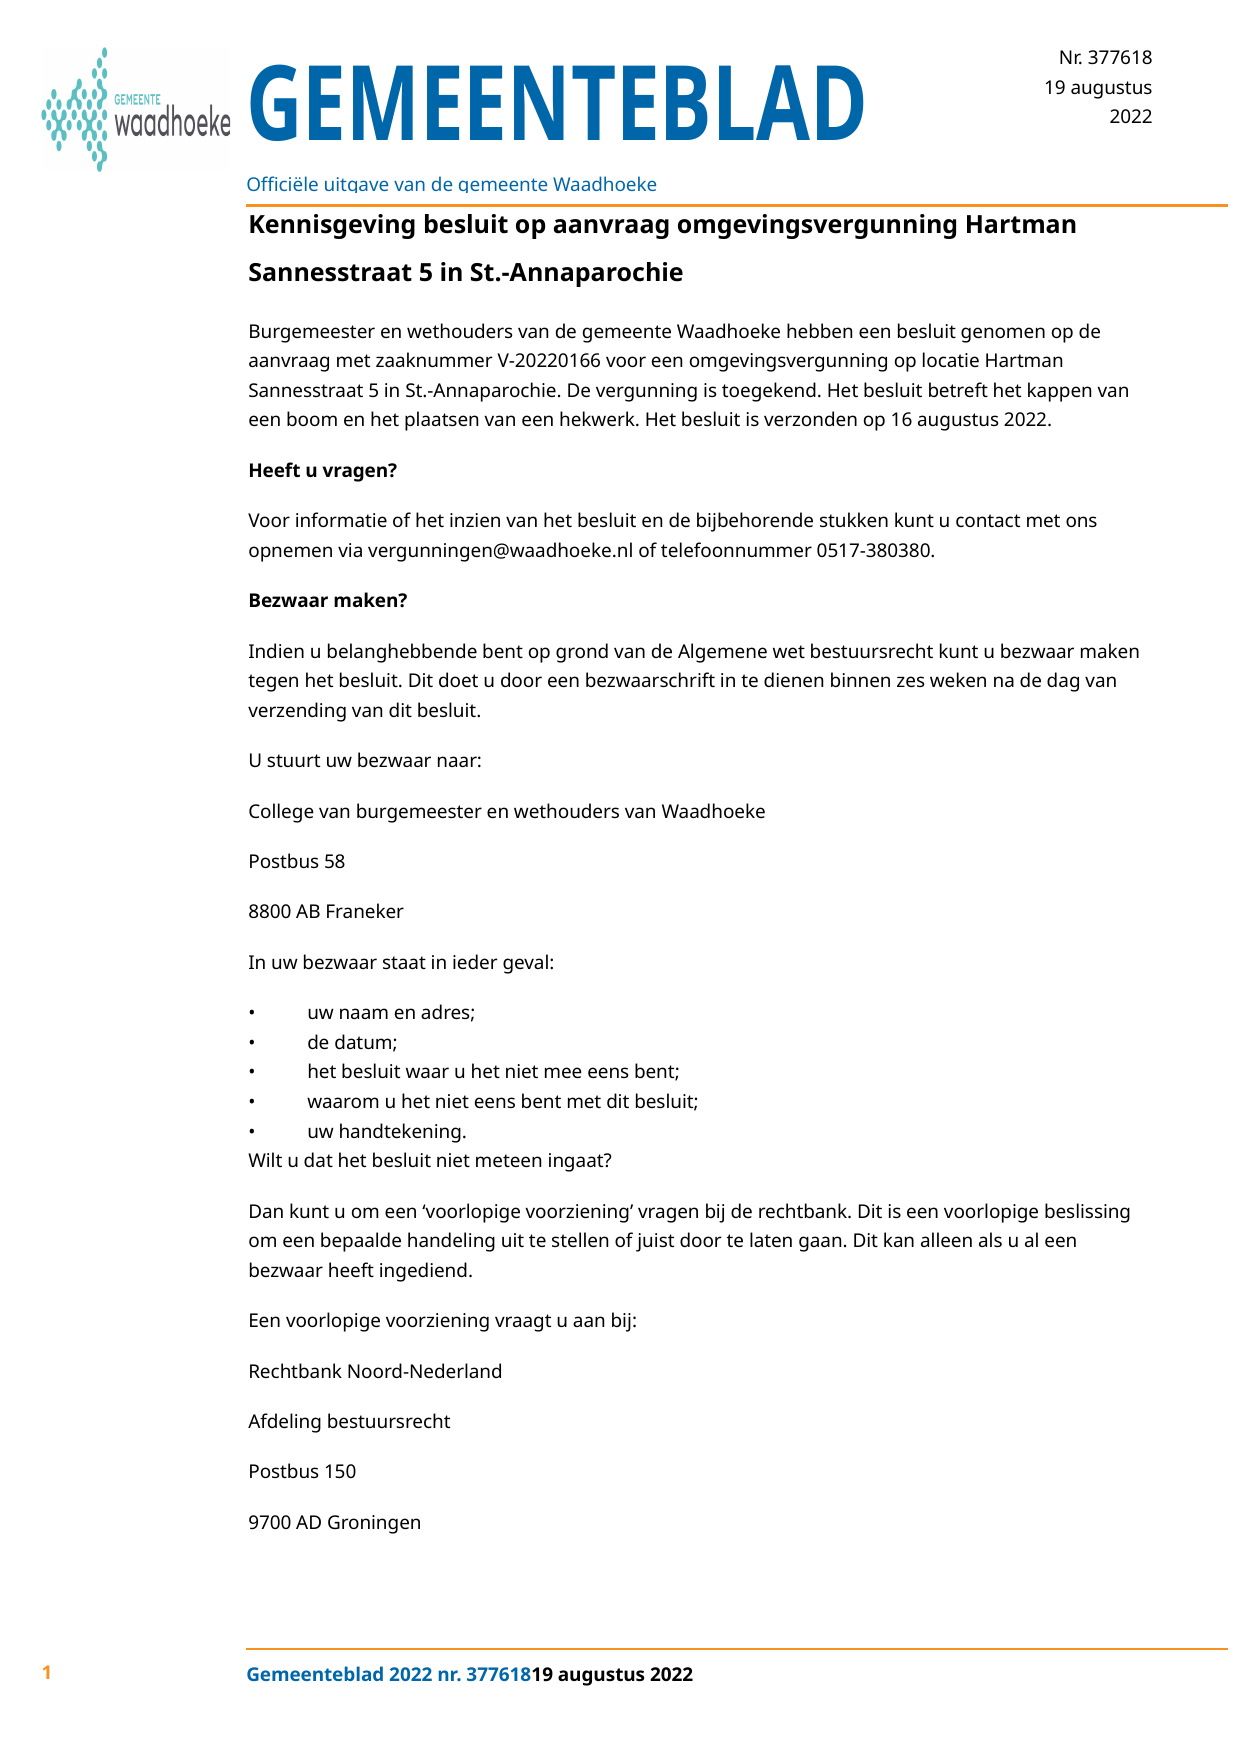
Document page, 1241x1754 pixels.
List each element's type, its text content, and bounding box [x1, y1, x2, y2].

text Een voorlopige voorziening vraagt u aan bij: [248, 1307, 1152, 1333]
list uw handtekening. [248, 1118, 1152, 1144]
text Postbus 58 [248, 848, 1152, 874]
text Wilt u dat het besluit niet meteen ingaat? [248, 1147, 1152, 1173]
text Rechtbank Noord-Nederland [248, 1358, 1152, 1384]
text Heeft u vragen? [248, 457, 1152, 483]
list uw naam en adres; [248, 999, 1152, 1025]
text Afdeling bestuursrecht [248, 1408, 1152, 1434]
text Burgemeester en wethouders van de gemeente Waadhoeke hebben een besluit genomen op de aanvraag met zaaknummer V-20220166 voor een omgevingsvergunning op locatie Hartman Sannesstraat 5 in St.-Annaparochie. De vergunning is toegekend. Het besluit betreft het kappen van een boom en het plaatsen van een hekwerk. Het besluit is verzonden op 16 augustus 2022. [248, 318, 1152, 432]
list de datum; [248, 1029, 1152, 1055]
text Dan kunt u om een ‘voorlopige voorziening’ vragen bij de rechtbank. Dit is een voorlopige beslissing om een bepaalde handeling uit te stellen of juist door te laten gaan. Dit kan alleen als u al een bezwaar heeft ingediend. [248, 1198, 1152, 1283]
text 8800 AB Franeker [248, 899, 1152, 924]
text College van burgemeester en wethouders van Waadhoeke [248, 798, 1152, 824]
text Bezwaar maken? [248, 587, 1152, 613]
text U stuurt uw bezwaar naar: [248, 747, 1152, 773]
text 9700 AD Groningen [248, 1509, 1152, 1535]
text In uw bezwaar staat in ieder geval: [248, 949, 1152, 975]
text Voor informatie of het inzien van het besluit en de bijbehorende stukken kunt u contact met ons opnemen via vergunningen@waadhoeke.nl of telefoonnummer 0517-380380. [248, 507, 1152, 563]
picture [41, 47, 231, 172]
text Postbus 150 [248, 1459, 1152, 1484]
list waarom u het niet eens bent met dit besluit; [248, 1088, 1152, 1114]
text Indien u belanghebbende bent op grond van de Algemene wet bestuursrecht kunt u bezwaar maken tegen het besluit. Dit doet u door een bezwaarschrift in te dienen binnen zes weken na de dag van verzending van dit besluit. [248, 638, 1152, 723]
list het besluit waar u het niet mee eens bent; [248, 1059, 1152, 1084]
text Kennisgeving besluit op aanvraag omgevingsvergunning Hartman Sannesstraat 5 in St.-Annaparochie [248, 207, 1152, 288]
